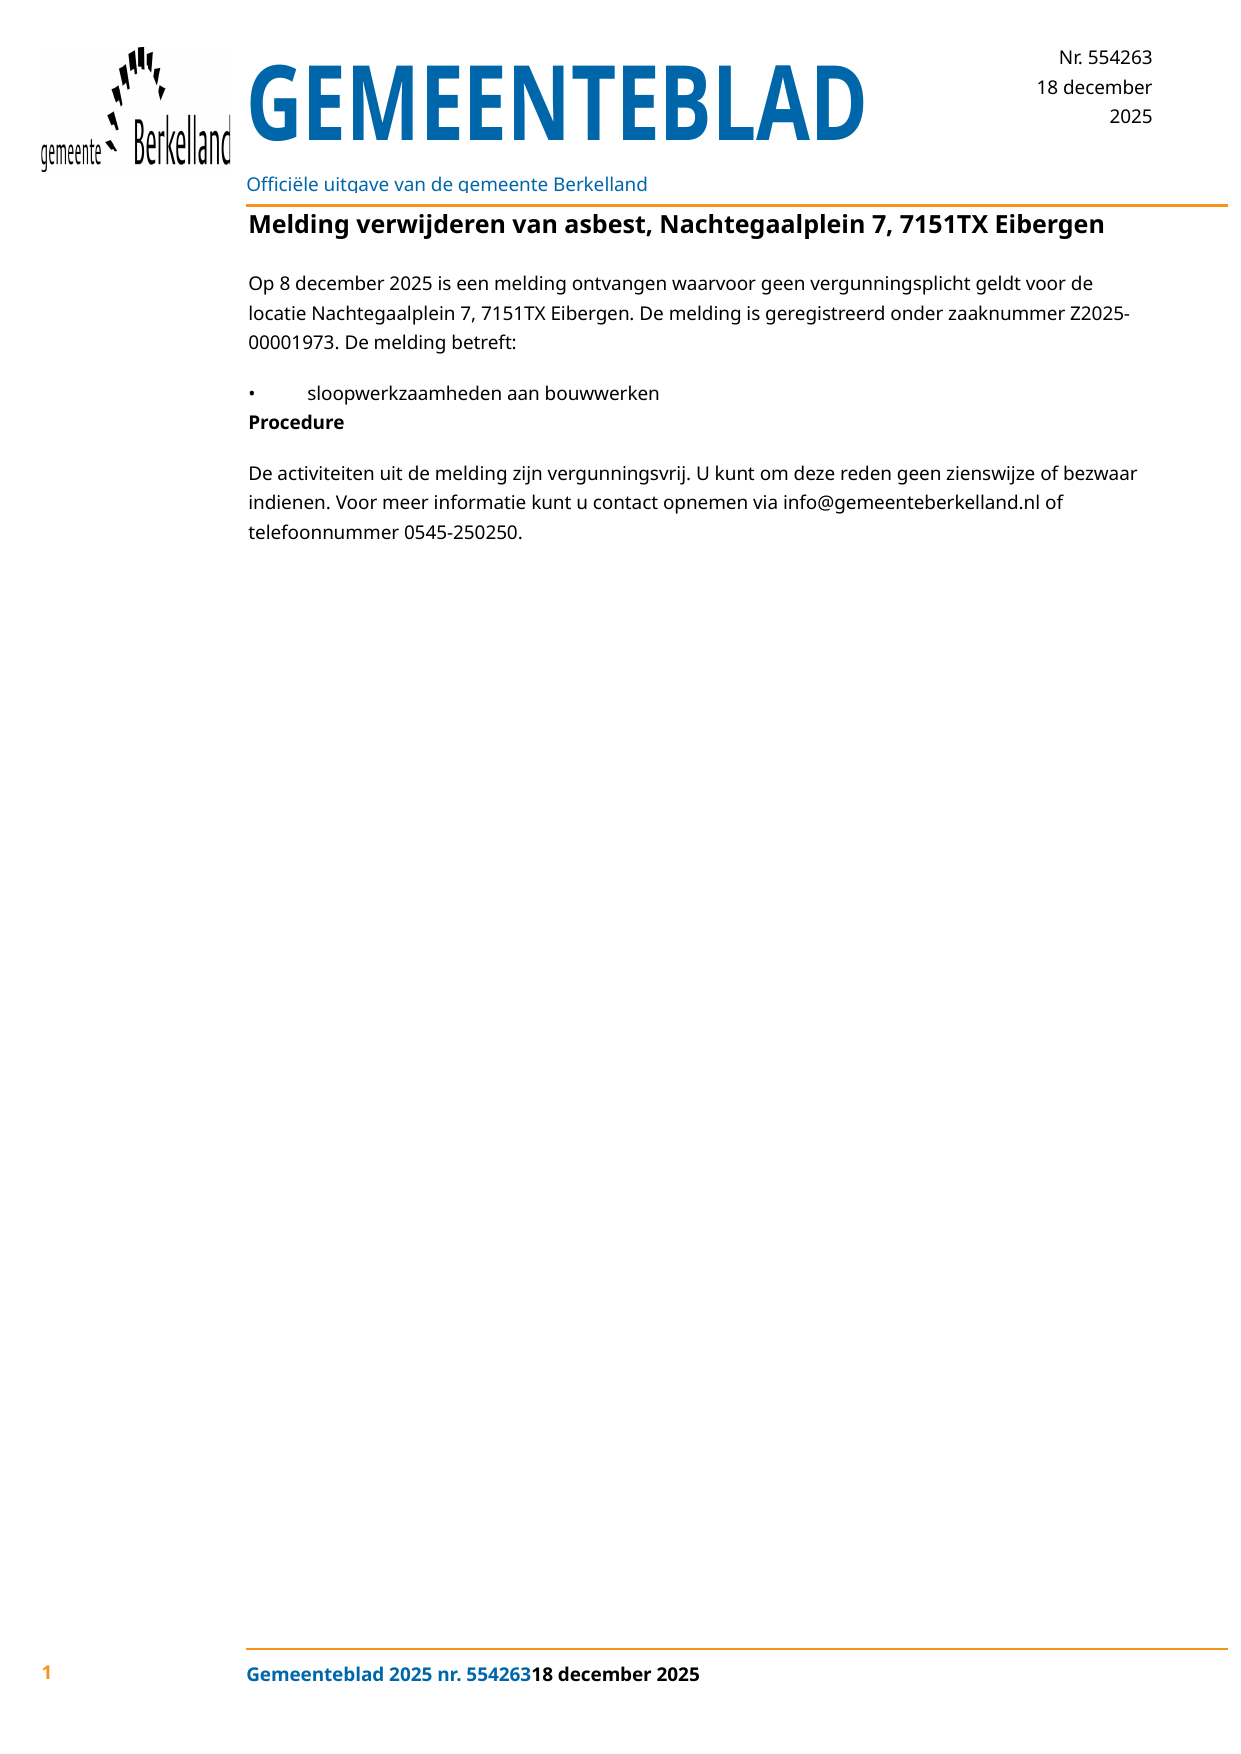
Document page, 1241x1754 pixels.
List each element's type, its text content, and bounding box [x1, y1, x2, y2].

picture [41, 47, 231, 172]
list sloopwerkzaamheden aan bouwwerken [248, 380, 1152, 406]
text De activiteiten uit de melding zijn vergunningsvrij. U kunt om deze reden geen zienswijze of bezwaar indienen. Voor meer informatie kunt u contact opnemen via info@gemeenteberkelland.nl of telefoonnummer 0545-250250. [248, 460, 1152, 545]
text Procedure [248, 409, 1152, 435]
text Melding verwijderen van asbest, Nachtegaalplein 7, 7151TX Eibergen [248, 207, 1152, 241]
text Op 8 december 2025 is een melding ontvangen waarvoor geen vergunningsplicht geldt voor de locatie Nachtegaalplein 7, 7151TX Eibergen. De melding is geregistreerd onder zaaknummer Z2025-00001973. De melding betreft: [248, 270, 1152, 355]
